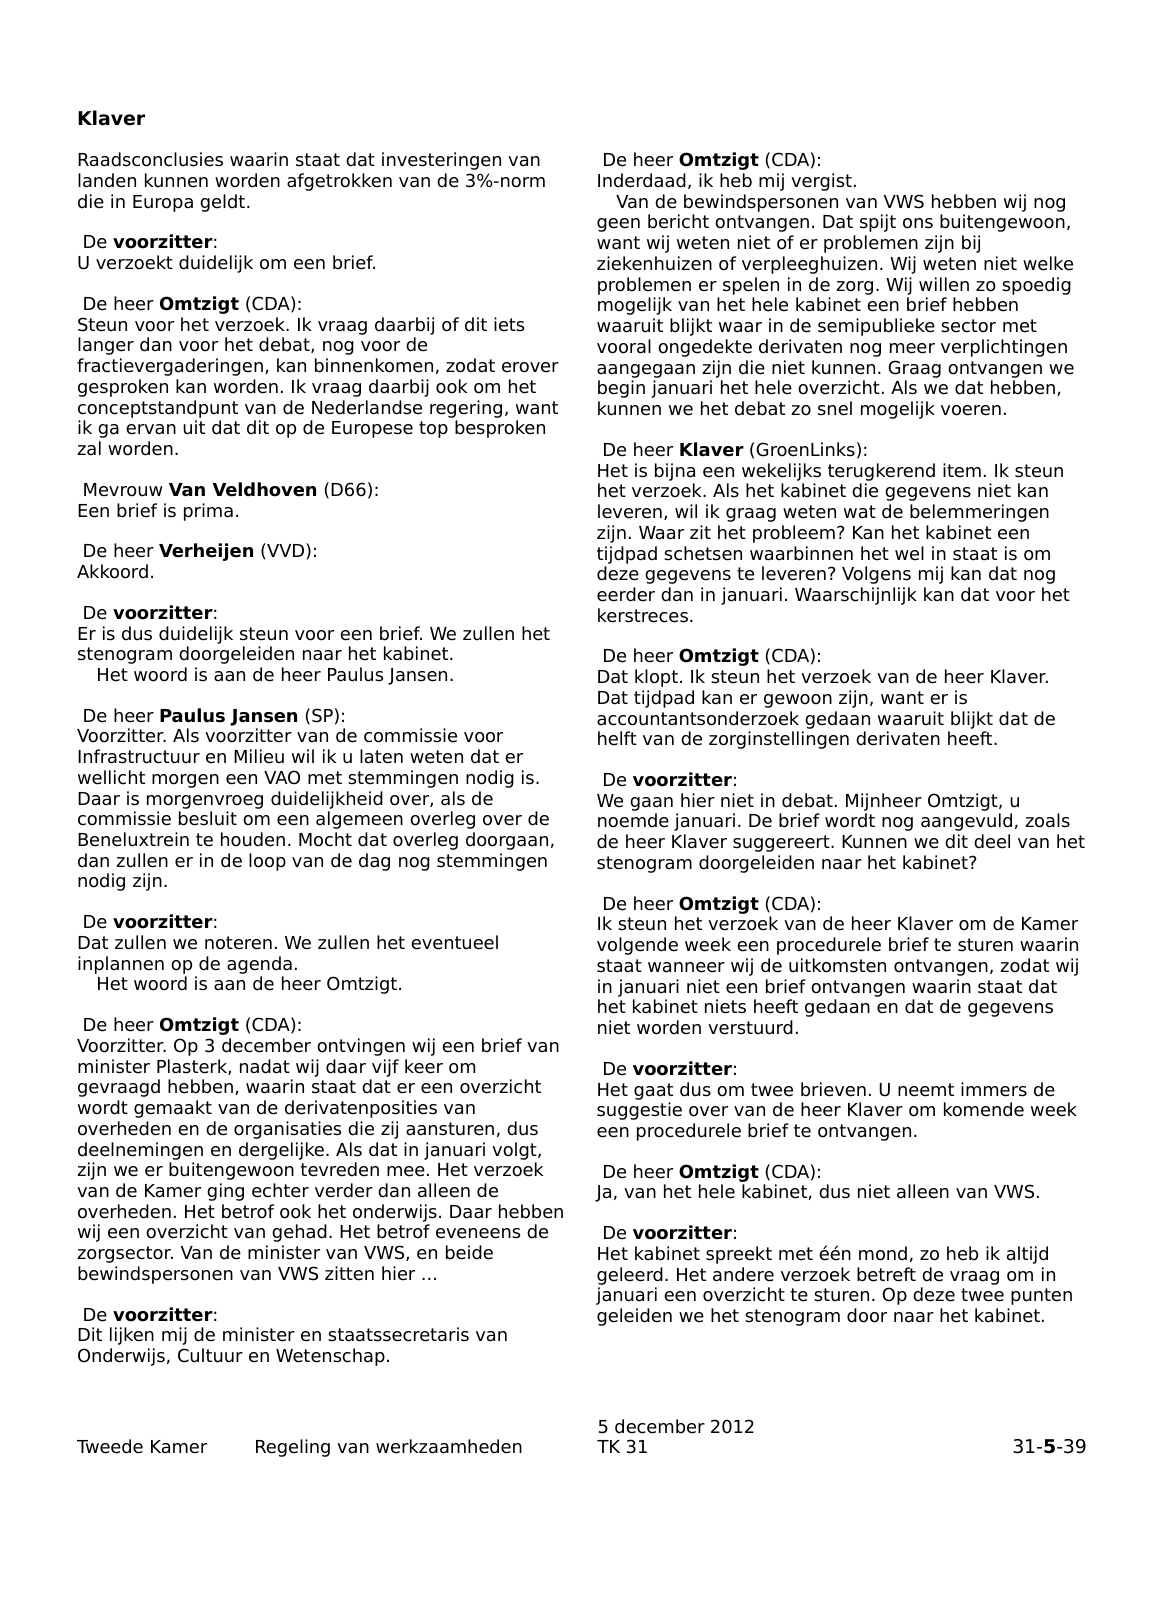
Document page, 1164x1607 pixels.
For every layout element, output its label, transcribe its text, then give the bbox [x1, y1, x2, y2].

text Raadsconclusies waarin staat dat investeringen van landen kunnen worden afgetrokken van de 3%-norm die in Europa geldt. [77, 150, 567, 212]
text De voorzitter: [596, 1059, 1087, 1079]
text De heer Omtzigt (CDA): [596, 150, 1087, 171]
text De heer Omtzigt (CDA): [77, 294, 567, 314]
text U verzoekt duidelijk om een brief. [77, 253, 567, 274]
text Van de bewindspersonen van VWS hebben wij nog geen bericht ontvangen. Dat spijt ons buitengewoon, want wij weten niet of er problemen zijn bij ziekenhuizen of verpleeghuizen. Wij weten niet welke problemen er spelen in de zorg. Wij willen zo spoedig mogelijk van het hele kabinet een brief hebben waaruit blijkt waar in de semipublieke sector met vooral ongedekte derivaten nog meer verplichtingen aangegaan zijn die niet kunnen. Graag ontvangen we begin januari het hele overzicht. Als we dat hebben, kunnen we het debat zo snel mogelijk voeren. [596, 192, 1087, 420]
text Het is bijna een wekelijks terugkerend item. Ik steun het verzoek. Als het kabinet die gegevens niet kan leveren, wil ik graag weten wat de belemmeringen zijn. Waar zit het probleem? Kan het kabinet een tijdpad schetsen waarbinnen het wel in staat is om deze gegevens te leveren? Volgens mij kan dat nog eerder dan in januari. Waarschijnlijk kan dat voor het kerstreces. [596, 460, 1087, 626]
text Dat klopt. Ik steun het verzoek van de heer Klaver. Dat tijdpad kan er gewoon zijn, want er is accountantsonderzoek gedaan waaruit blijkt dat de helft van de zorginstellingen derivaten heeft. [596, 667, 1087, 750]
text Dat zullen we noteren. We zullen het eventueel inplannen op de agenda. [77, 933, 567, 974]
text We gaan hier niet in debat. Mijnheer Omtzigt, u noemde januari. De brief wordt nog aangevuld, zoals de heer Klaver suggereert. Kunnen we dit deel van het stenogram doorgeleiden naar het kabinet? [596, 791, 1087, 873]
text De voorzitter: [596, 1223, 1087, 1244]
text De heer Omtzigt (CDA): [77, 1015, 567, 1036]
text De voorzitter: [77, 232, 567, 253]
text Mevrouw Van Veldhoven (D66): [77, 480, 567, 500]
text De heer Klaver (GroenLinks): [596, 440, 1087, 460]
text De voorzitter: [77, 1304, 567, 1325]
text Inderdaad, ik heb mij vergist. [596, 171, 1087, 192]
text De heer Omtzigt (CDA): [596, 646, 1087, 667]
text Dit lijken mij de minister en staatssecretaris van Onderwijs, Cultuur en Wetenschap. [77, 1325, 567, 1367]
text Ik steun het verzoek van de heer Klaver om de Kamer volgende week een procedurele brief te sturen waarin staat wanneer wij de uitkomsten ontvangen, zodat wij in januari niet een brief ontvangen waarin staat dat het kabinet niets heeft gedaan en dat de gegevens niet worden verstuurd. [596, 914, 1087, 1039]
text Het gaat dus om twee brieven. U neemt immers de suggestie over van de heer Klaver om komende week een procedurele brief te ontvangen. [596, 1079, 1087, 1142]
text De heer Omtzigt (CDA): [596, 893, 1087, 914]
text Er is dus duidelijk steun voor een brief. We zullen het stenogram doorgeleiden naar het kabinet. [77, 623, 567, 665]
text Het kabinet spreekt met één mond, zo heb ik altijd geleerd. Het andere verzoek betreft de vraag om in januari een overzicht te sturen. Op deze twee punten geleiden we het stenogram door naar het kabinet. [596, 1244, 1087, 1327]
text Het woord is aan de heer Omtzigt. [77, 974, 567, 995]
text Ja, van het hele kabinet, dus niet alleen van VWS. [596, 1182, 1087, 1203]
text De heer Verheijen (VVD): [77, 541, 567, 562]
text Het woord is aan de heer Paulus Jansen. [77, 665, 567, 686]
text Voorzitter. Als voorzitter van de commissie voor Infrastructuur en Milieu wil ik u laten weten dat er wellicht morgen een VAO met stemmingen nodig is. Daar is morgenvroeg duidelijkheid over, als de commissie besluit om een algemeen overleg over de Beneluxtrein te houden. Mocht dat overleg doorgaan, dan zullen er in de loop van de dag nog stemmingen nodig zijn. [77, 726, 567, 892]
text De voorzitter: [596, 770, 1087, 791]
text Voorzitter. Op 3 december ontvingen wij een brief van minister Plasterk, nadat wij daar vijf keer om gevraagd hebben, waarin staat dat er een overzicht wordt gemaakt van de derivatenposities van overheden en de organisaties die zij aansturen, dus deelnemingen en dergelijke. Als dat in januari volgt, zijn we er buitengewoon tevreden mee. Het verzoek van de Kamer ging echter verder dan alleen de overheden. Het betrof ook het onderwijs. Daar hebben wij een overzicht van gehad. Het betrof eveneens de zorgsector. Van de minister van VWS, en beide bewindspersonen van VWS zitten hier ... [77, 1036, 567, 1284]
text Steun voor het verzoek. Ik vraag daarbij of dit iets langer dan voor het debat, nog voor de fractievergaderingen, kan binnenkomen, zodat erover gesproken kan worden. Ik vraag daarbij ook om het conceptstandpunt van de Nederlandse regering, want ik ga ervan uit dat dit op de Europese top besproken zal worden. [77, 314, 567, 460]
text De voorzitter: [77, 603, 567, 623]
text De heer Paulus Jansen (SP): [77, 706, 567, 726]
text Akkoord. [77, 562, 567, 583]
text Een brief is prima. [77, 500, 567, 521]
text De voorzitter: [77, 912, 567, 933]
text De heer Omtzigt (CDA): [596, 1162, 1087, 1182]
